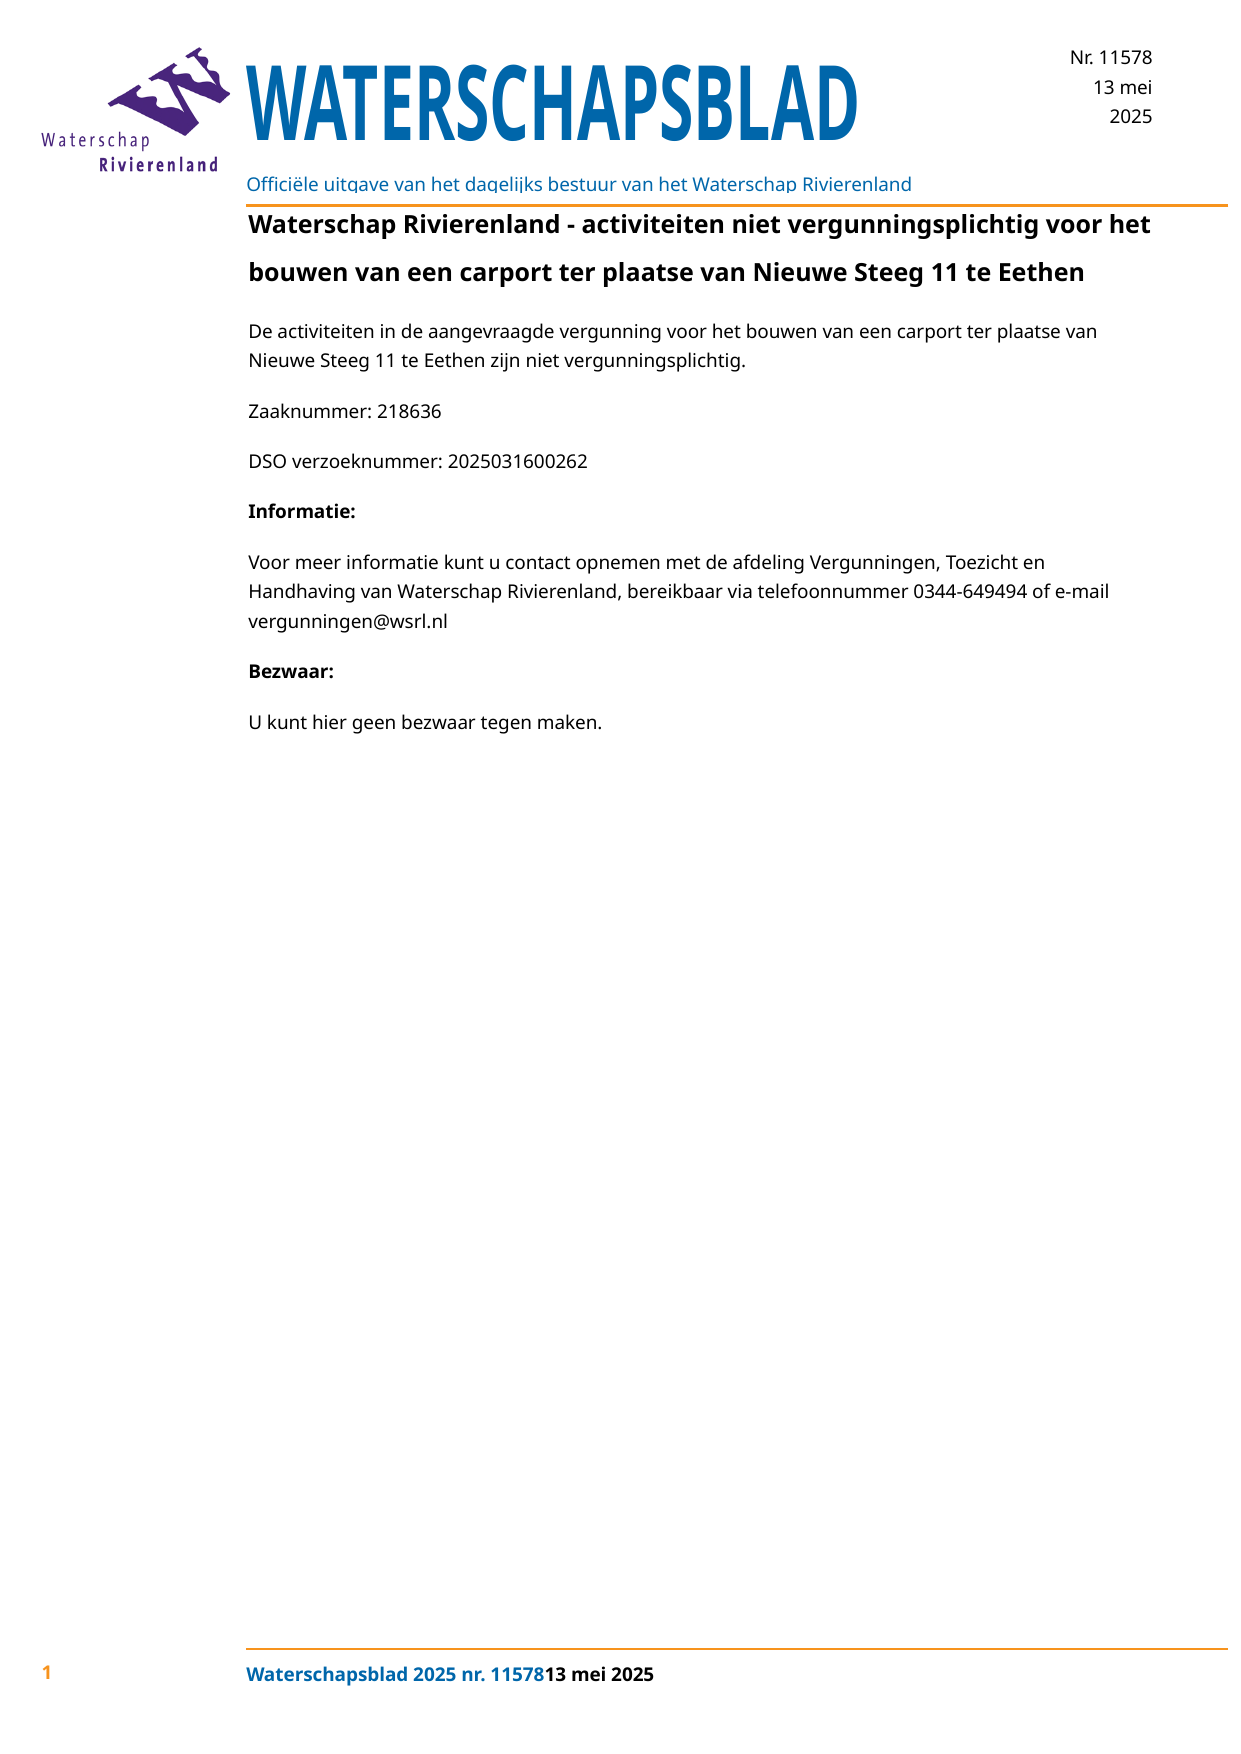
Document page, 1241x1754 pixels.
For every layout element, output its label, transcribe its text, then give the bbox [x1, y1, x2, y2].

text U kunt hier geen bezwaar tegen maken. [248, 709, 1152, 735]
picture [41, 47, 231, 172]
text DSO verzoeknummer: 2025031600262 [248, 448, 1152, 474]
text De activiteiten in de aangevraagde vergunning voor het bouwen van een carport ter plaatse van Nieuwe Steeg 11 te Eethen zijn niet vergunningsplichtig. [248, 318, 1152, 373]
text Bezwaar: [248, 659, 1152, 684]
text Voor meer informatie kunt u contact opnemen met de afdeling Vergunningen, Toezicht en Handhaving van Waterschap Rivierenland, bereikbaar via telefoonnummer 0344-649494 of e-mail vergunningen@wsrl.nl [248, 549, 1152, 634]
text Informatie: [248, 499, 1152, 524]
text Zaaknummer: 218636 [248, 398, 1152, 424]
text Waterschap Rivierenland - activiteiten niet vergunningsplichtig voor het bouwen van een carport ter plaatse van Nieuwe Steeg 11 te Eethen [248, 207, 1152, 288]
